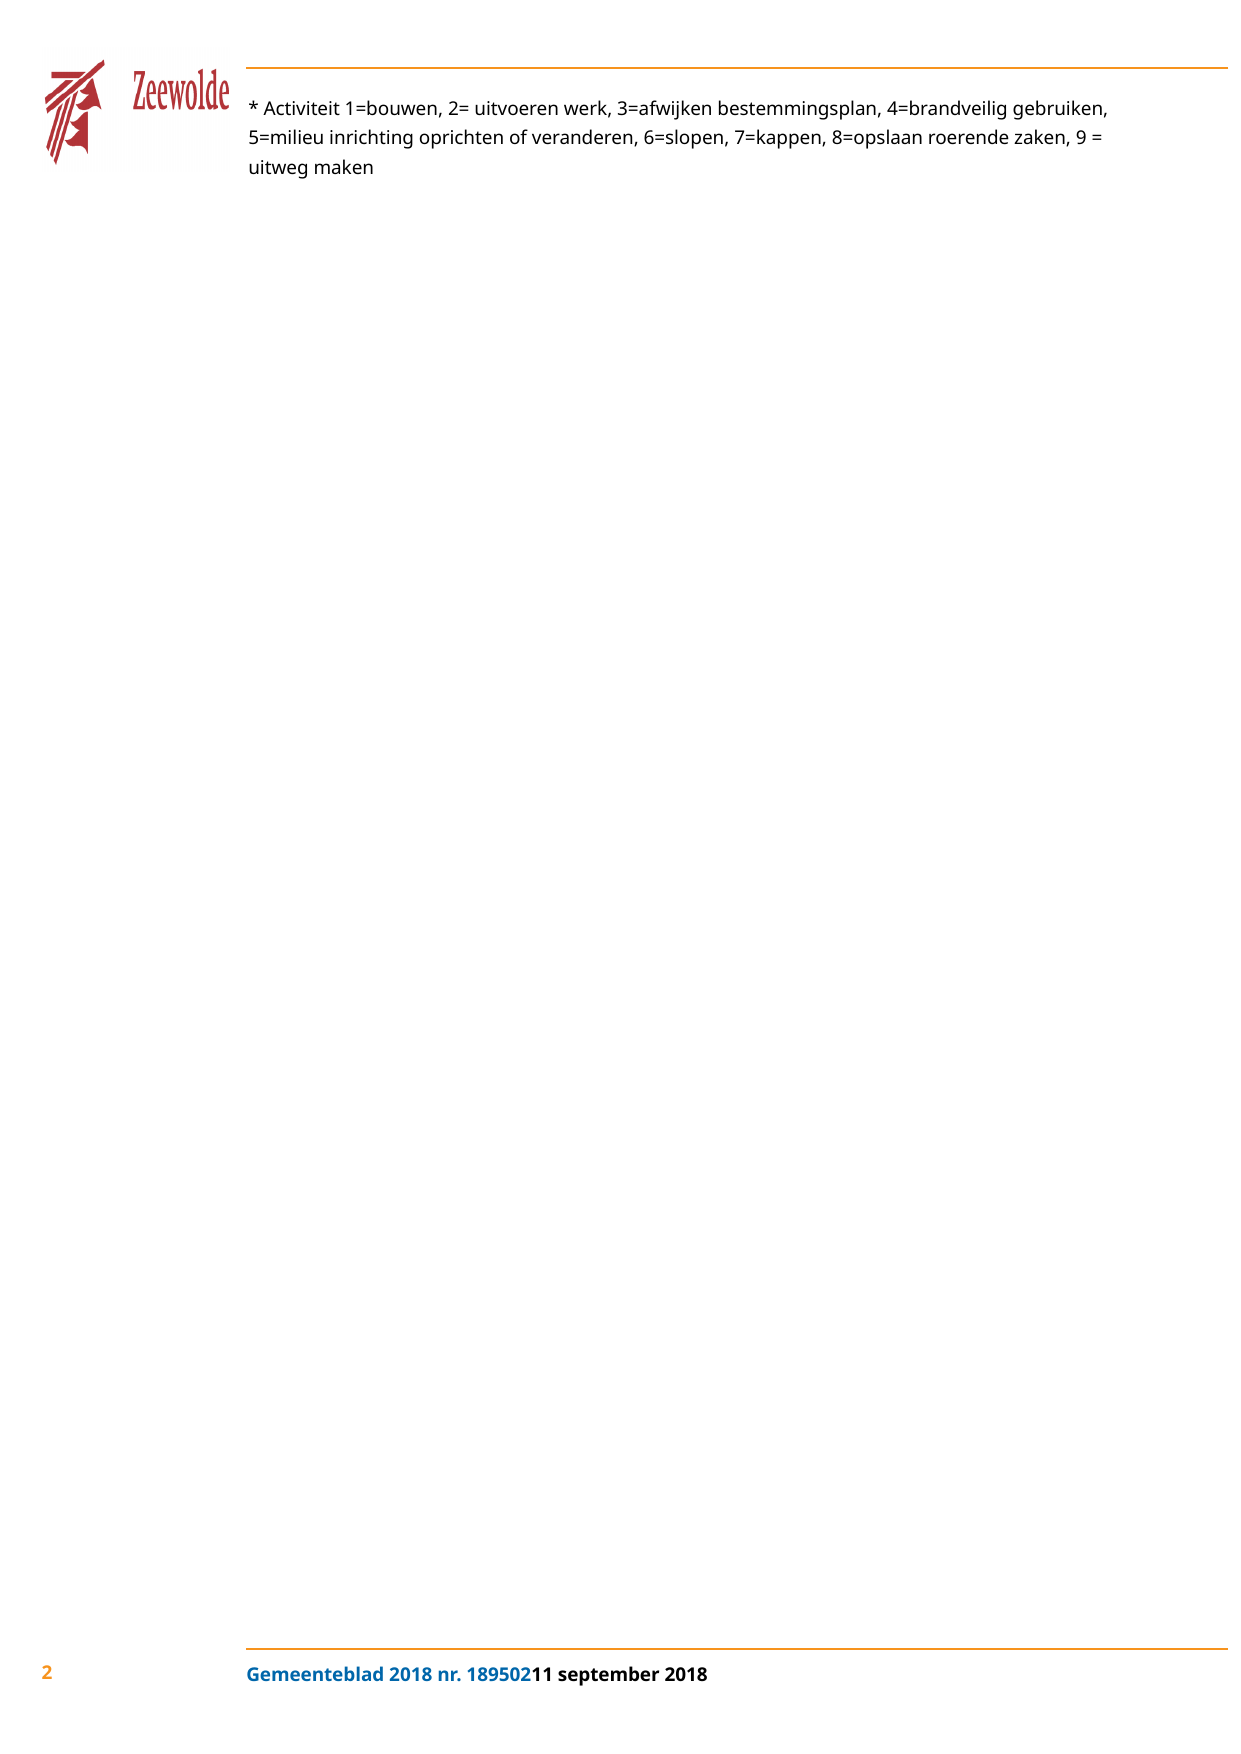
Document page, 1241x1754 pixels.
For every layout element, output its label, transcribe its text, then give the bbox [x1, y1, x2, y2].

text * Activiteit 1=bouwen, 2= uitvoeren werk, 3=afwijken bestemmingsplan, 4=brandveilig gebruiken, 5=milieu inrichting oprichten of veranderen, 6=slopen, 7=kappen, 8=opslaan roerende zaken, 9 = uitweg maken [248, 95, 1152, 180]
picture [41, 47, 231, 172]
